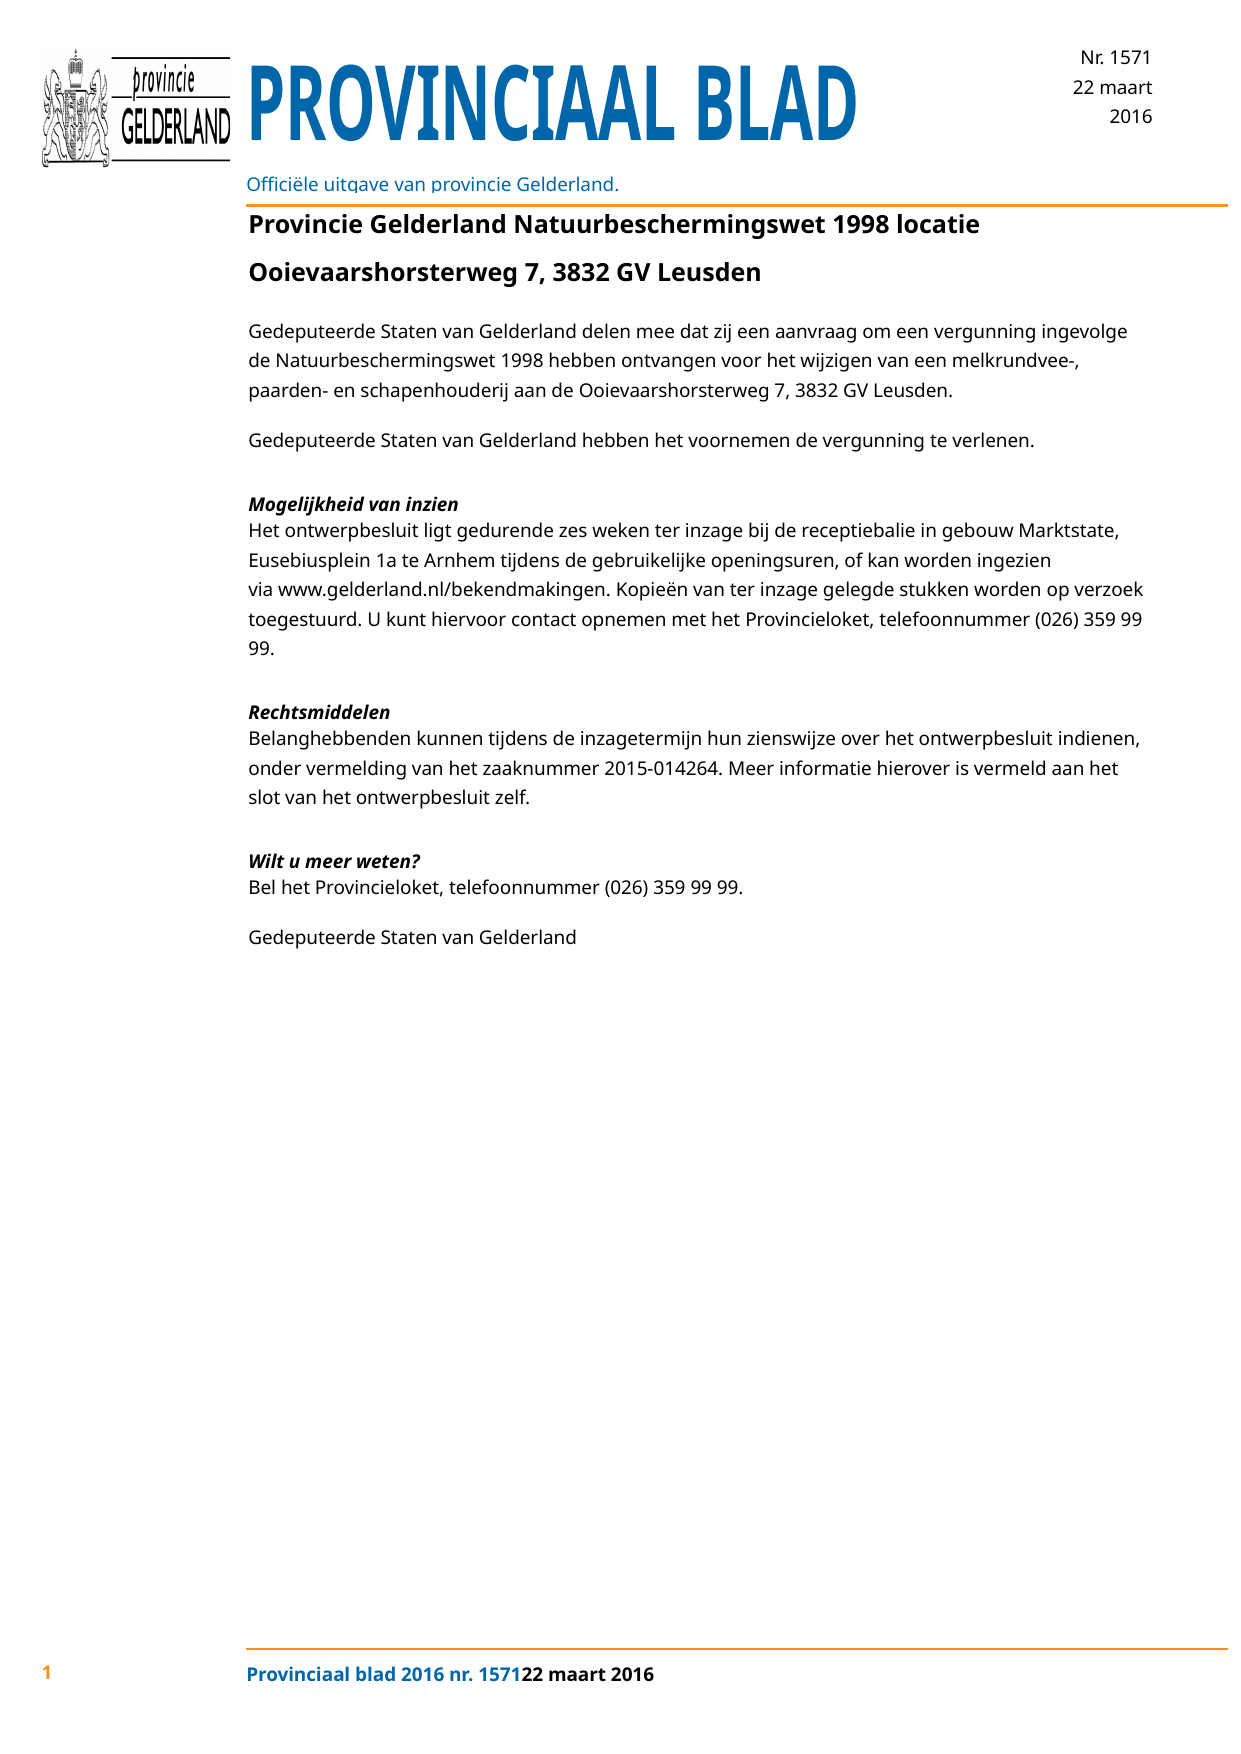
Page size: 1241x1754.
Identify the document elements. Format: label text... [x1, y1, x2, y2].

text Gedeputeerde Staten van Gelderland delen mee dat zij een aanvraag om een vergunning ingevolge de Natuurbeschermingswet 1998 hebben ontvangen voor het wijzigen van een melkrundvee-, paarden- en schapenhouderij aan de Ooievaarshorsterweg 7, 3832 GV Leusden. [248, 318, 1152, 403]
text Rechtsmiddelen [248, 699, 1152, 725]
text Provincie Gelderland Natuurbeschermingswet 1998 locatie Ooievaarshorsterweg 7, 3832 GV Leusden [248, 207, 1152, 288]
picture [41, 47, 231, 172]
text Mogelijkheid van inzien [248, 491, 1152, 517]
text Gedeputeerde Staten van Gelderland hebben het voornemen de vergunning te verlenen. [248, 427, 1152, 453]
text Belanghebbenden kunnen tijdens de inzagetermijn hun zienswijze over het ontwerpbesluit indienen, onder vermelding van het zaaknummer 2015-014264. Meer informatie hierover is vermeld aan het slot van het ontwerpbesluit zelf. [248, 725, 1152, 810]
text Wilt u meer weten? [248, 848, 1152, 874]
text Gedeputeerde Staten van Gelderland [248, 924, 1152, 950]
text Het ontwerpbesluit ligt gedurende zes weken ter inzage bij de receptiebalie in gebouw Marktstate, Eusebiusplein 1a te Arnhem tijdens de gebruikelijke openingsuren, of kan worden ingezien via www.gelderland.nl/bekendmakingen. Kopieën van ter inzage gelegde stukken worden op verzoek toegestuurd. U kunt hiervoor contact opnemen met het Provincieloket, telefoonnummer (026) 359 99 99. [248, 517, 1152, 661]
text Bel het Provincieloket, telefoonnummer (026) 359 99 99. [248, 874, 1152, 900]
